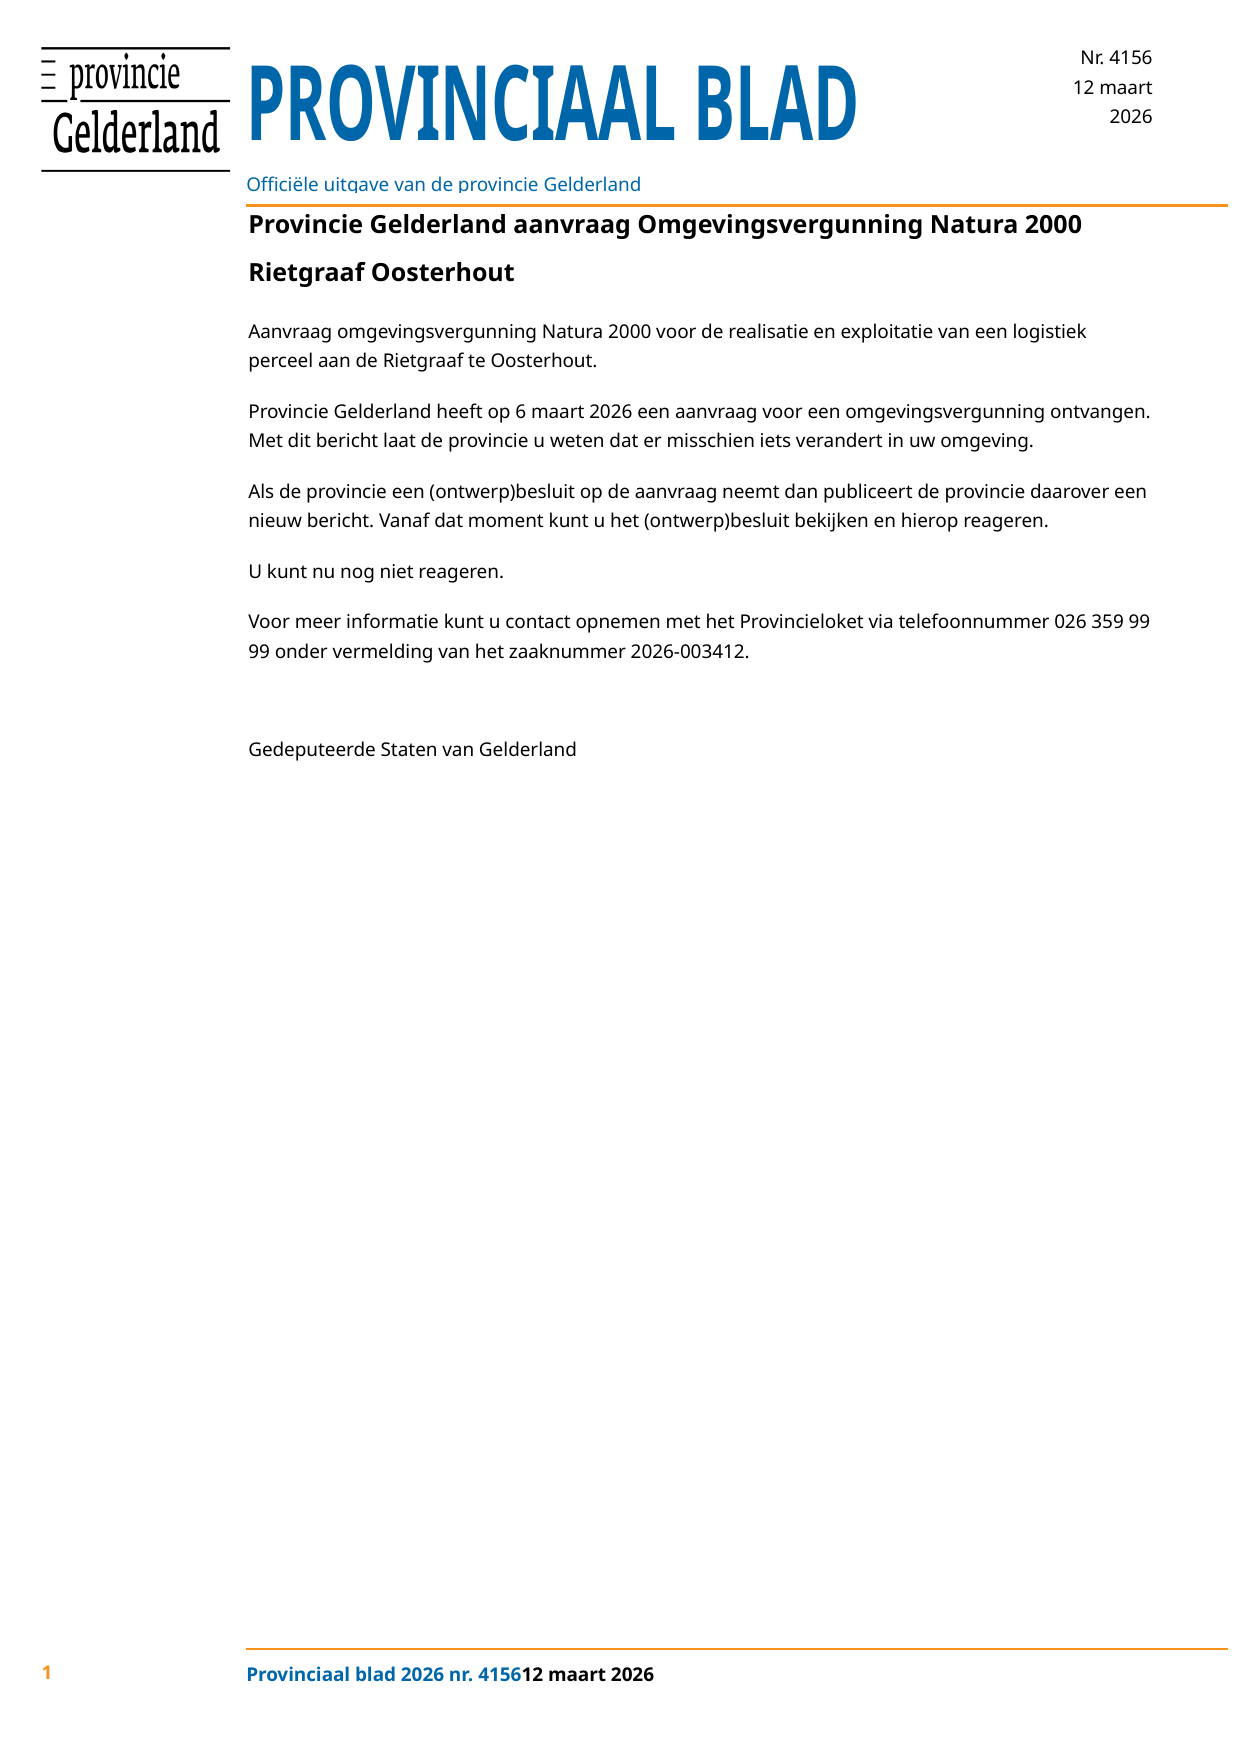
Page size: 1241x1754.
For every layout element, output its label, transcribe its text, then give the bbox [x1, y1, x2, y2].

text Aanvraag omgevingsvergunning Natura 2000 voor de realisatie en exploitatie van een logistiek perceel aan de Rietgraaf te Oosterhout. [248, 318, 1152, 373]
text Provincie Gelderland aanvraag Omgevingsvergunning Natura 2000 Rietgraaf Oosterhout [248, 207, 1152, 288]
picture [41, 47, 231, 172]
text U kunt nu nog niet reageren. [248, 558, 1152, 584]
text Gedeputeerde Staten van Gelderland [248, 736, 1152, 762]
text Voor meer informatie kunt u contact opnemen met het Provincieloket via telefoonnummer 026 359 99 99 onder vermelding van het zaaknummer 2026-003412. [248, 608, 1152, 664]
text Provincie Gelderland heeft op 6 maart 2026 een aanvraag voor een omgevingsvergunning ontvangen. Met dit bericht laat de provincie u weten dat er misschien iets verandert in uw omgeving. [248, 398, 1152, 453]
text Als de provincie een (ontwerp)besluit op de aanvraag neemt dan publiceert de provincie daarover een nieuw bericht. Vanaf dat moment kunt u het (ontwerp)besluit bekijken en hierop reageren. [248, 478, 1152, 533]
